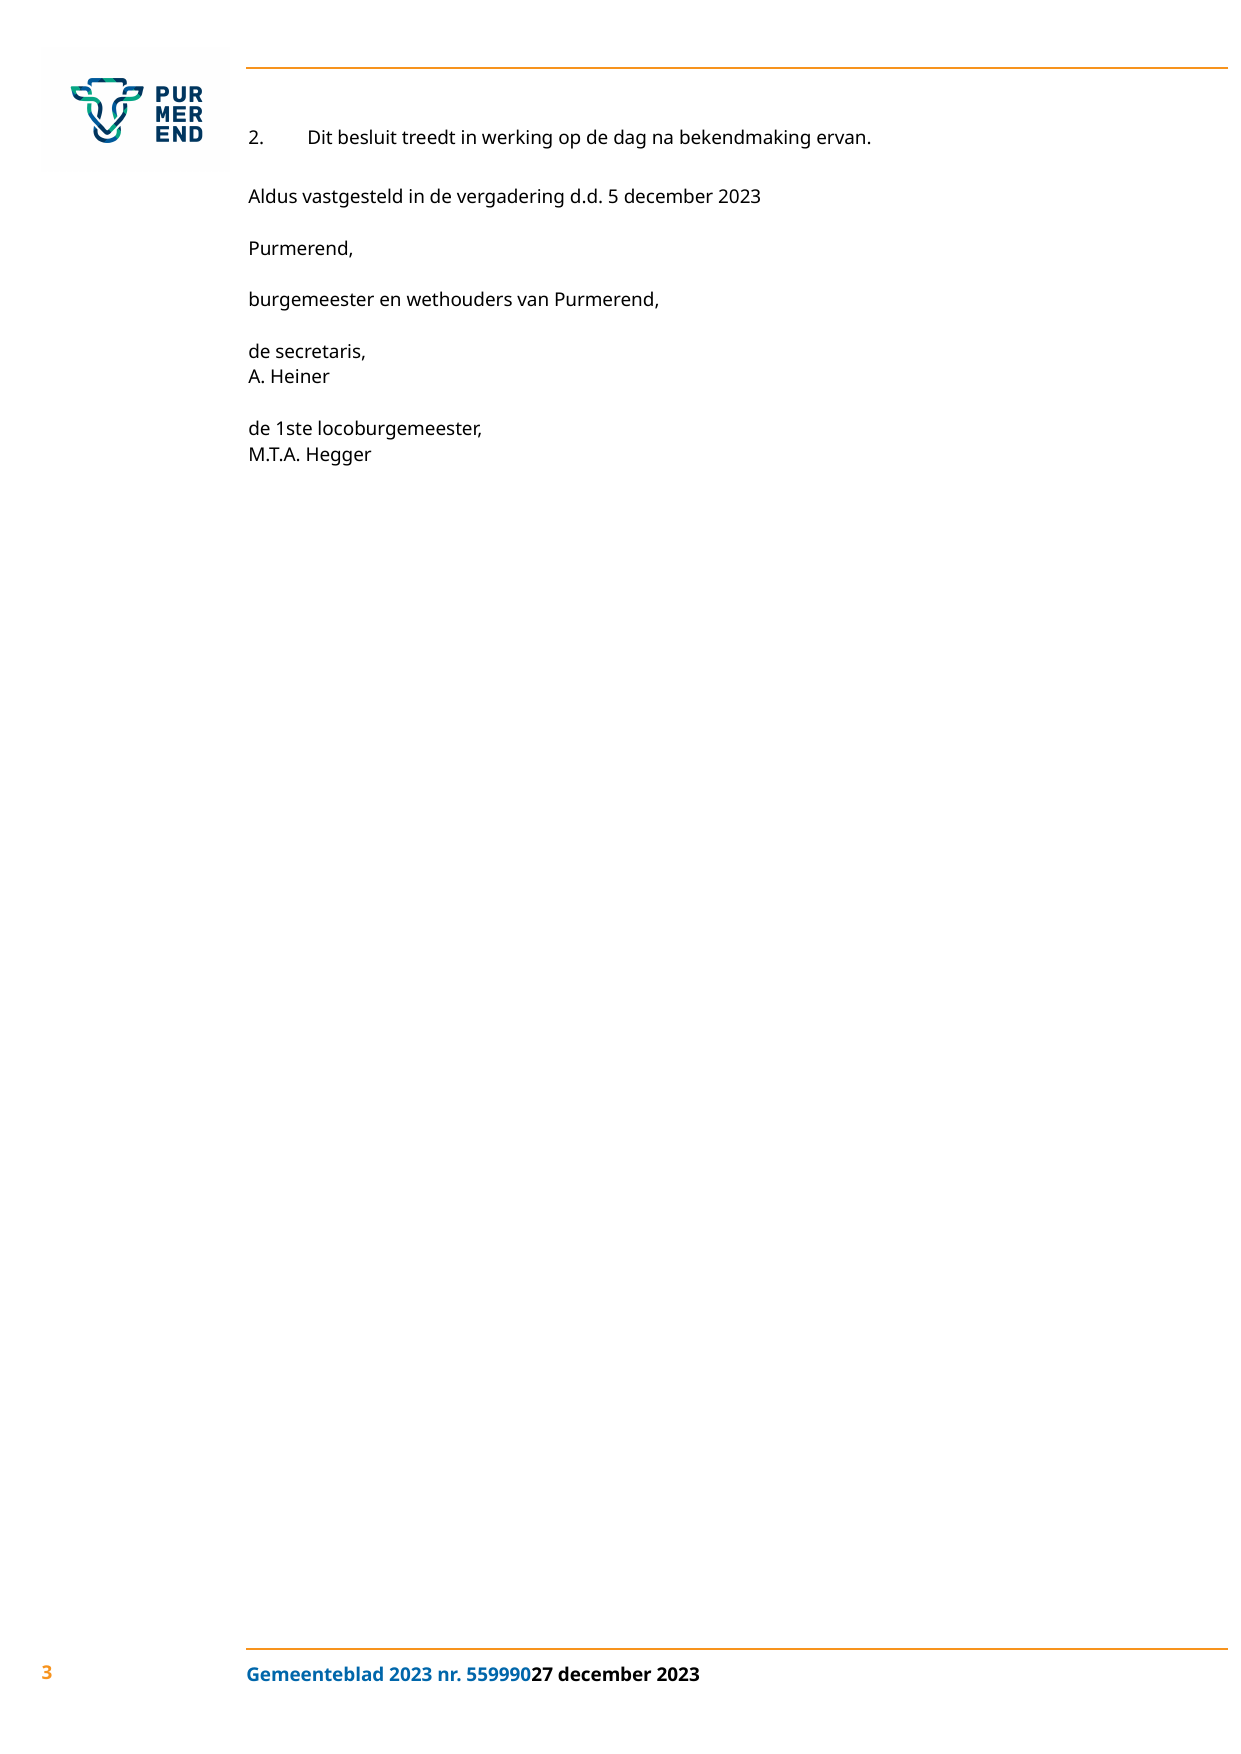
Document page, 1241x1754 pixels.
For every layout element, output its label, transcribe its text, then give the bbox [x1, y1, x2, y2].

text M.T.A. Hegger [248, 441, 1152, 467]
text Aldus vastgesteld in de vergadering d.d. 5 december 2023 [248, 183, 1152, 209]
text A. Heiner [248, 364, 1152, 389]
text de 1ste locoburgemeester, [248, 415, 1152, 441]
text Purmerend, [248, 235, 1152, 261]
text de secretaris, [248, 338, 1152, 364]
picture [41, 47, 231, 172]
text burgemeester en wethouders van Purmerend, [248, 286, 1152, 312]
list Dit besluit treedt in werking op de dag na bekendmaking ervan. [248, 124, 1152, 150]
